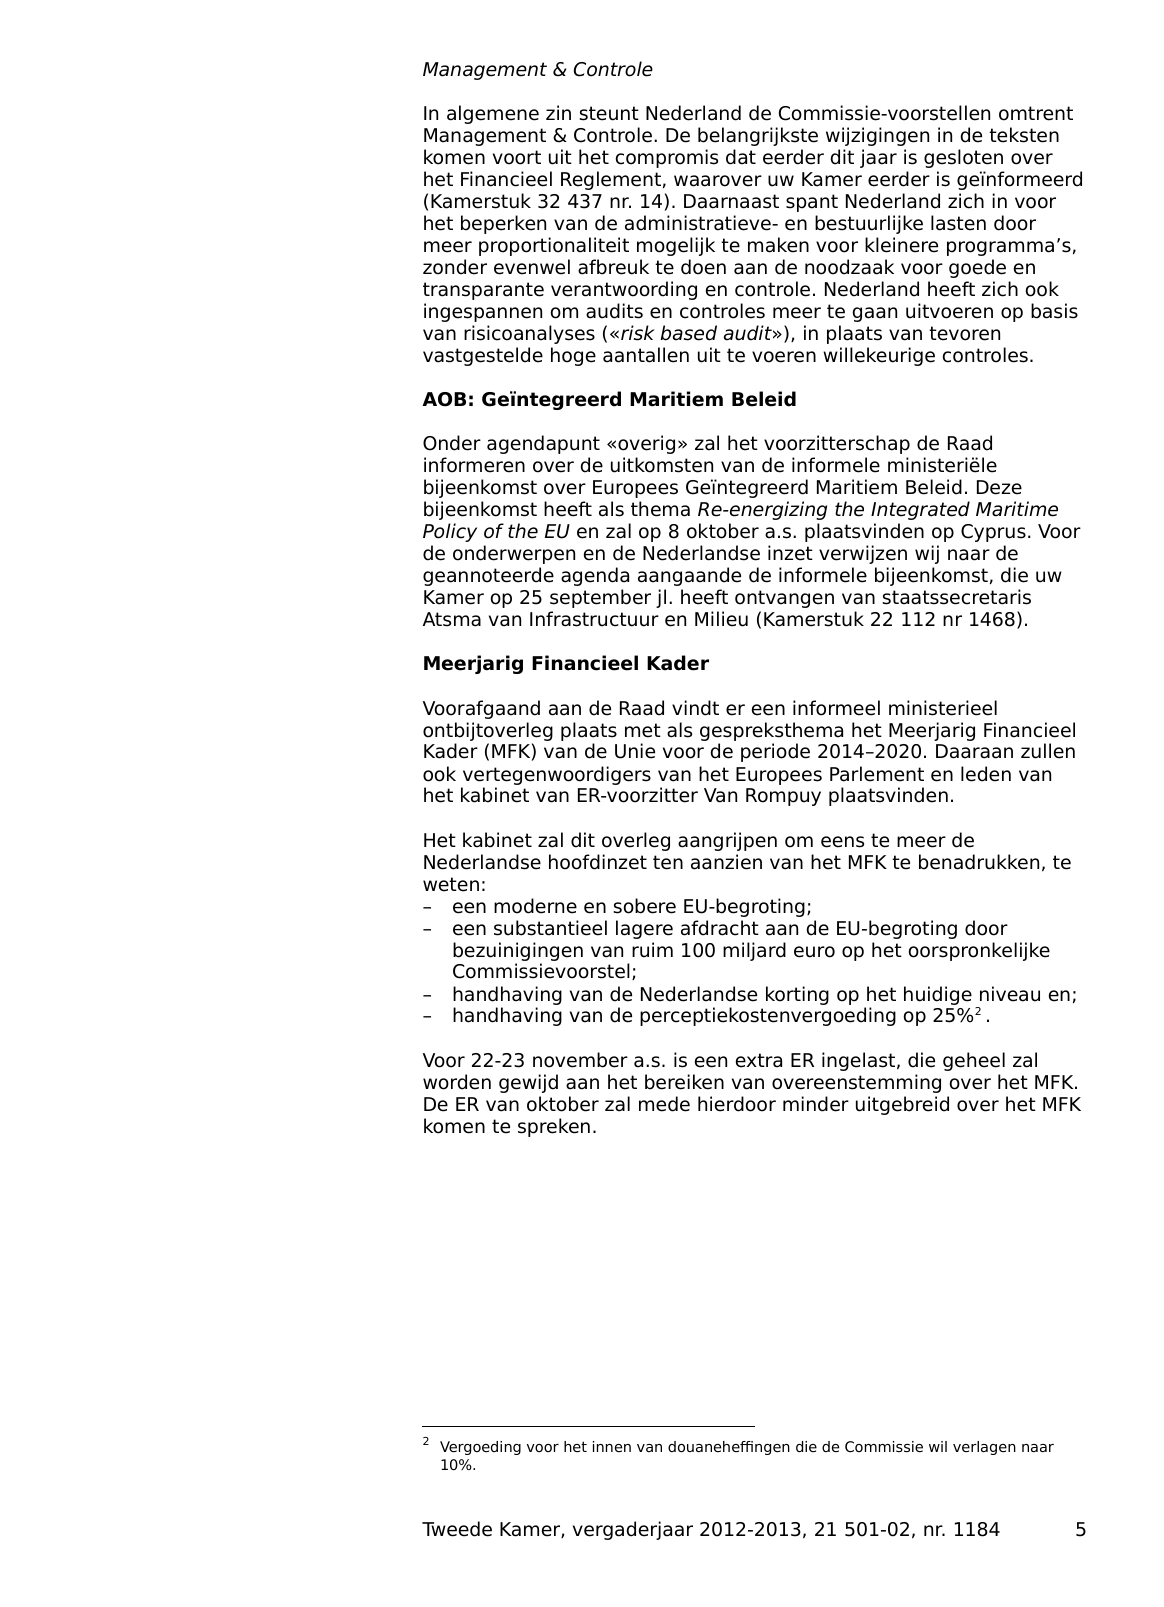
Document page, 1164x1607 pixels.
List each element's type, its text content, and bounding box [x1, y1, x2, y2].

text Vergoeding voor het innen van douaneheffingen die de Commissie wil verlagen naar 10%. [422, 1435, 1087, 1474]
subtitle Meerjarig Financieel Kader [422, 653, 1087, 675]
subtitle Management & Controle [422, 59, 1087, 81]
subtitle AOB: Geïntegreerd Maritiem Beleid [422, 389, 1087, 411]
text In algemene zin steunt Nederland de Commissie-voorstellen omtrent Management & Controle. De belangrijkste wijzigingen in de teksten komen voort uit het compromis dat eerder dit jaar is gesloten over het Financieel Reglement, waarover uw Kamer eerder is geïnformeerd (Kamerstuk 32 437 nr. 14). Daarnaast spant Nederland zich in voor het beperken van de administratieve- en bestuurlijke lasten door meer proportionaliteit mogelijk te maken voor kleinere programma’s, zonder evenwel afbreuk te doen aan de noodzaak voor goede en transparante verantwoording en controle. Nederland heeft zich ook ingespannen om audits en controles meer te gaan uitvoeren op basis van risicoanalyses («risk based audit»), in plaats van tevoren vastgestelde hoge aantallen uit te voeren willekeurige controles. [422, 103, 1087, 367]
text – handhaving van de perceptiekostenvergoeding op 25%. [422, 1005, 1087, 1027]
text Het kabinet zal dit overleg aangrijpen om eens te meer de Nederlandse hoofdinzet ten aanzien van het MFK te benadrukken, te weten: [422, 829, 1087, 896]
text Onder agendapunt «overig» zal het voorzitterschap de Raad informeren over de uitkomsten van de informele ministeriële bijeenkomst over Europees Geïntegreerd Maritiem Beleid. Deze bijeenkomst heeft als thema Re-energizing the Integrated Maritime Policy of the EU en zal op 8 oktober a.s. plaatsvinden op Cyprus. Voor de onderwerpen en de Nederlandse inzet verwijzen wij naar de geannoteerde agenda aangaande de informele bijeenkomst, die uw Kamer op 25 september jl. heeft ontvangen van staatssecretaris Atsma van Infrastructuur en Milieu (Kamerstuk 22 112 nr 1468). [422, 433, 1087, 631]
text – handhaving van de Nederlandse korting op het huidige niveau en; [422, 983, 1087, 1005]
text Voorafgaand aan de Raad vindt er een informeel ministerieel ontbijtoverleg plaats met als gespreksthema het Meerjarig Financieel Kader (MFK) van de Unie voor de periode 2014–2020. Daaraan zullen ook vertegenwoordigers van het Europees Parlement en leden van het kabinet van ER-voorzitter Van Rompuy plaatsvinden. [422, 697, 1087, 807]
text – een moderne en sobere EU-begroting; [422, 896, 1087, 917]
text Voor 22-23 november a.s. is een extra ER ingelast, die geheel zal worden gewijd aan het bereiken van overeenstemming over het MFK. De ER van oktober zal mede hierdoor minder uitgebreid over het MFK komen te spreken. [422, 1049, 1087, 1137]
text – een substantieel lagere afdracht aan de EU-begroting door bezuinigingen van ruim 100 miljard euro op het oorspronkelijke Commissievoorstel; [422, 917, 1087, 983]
